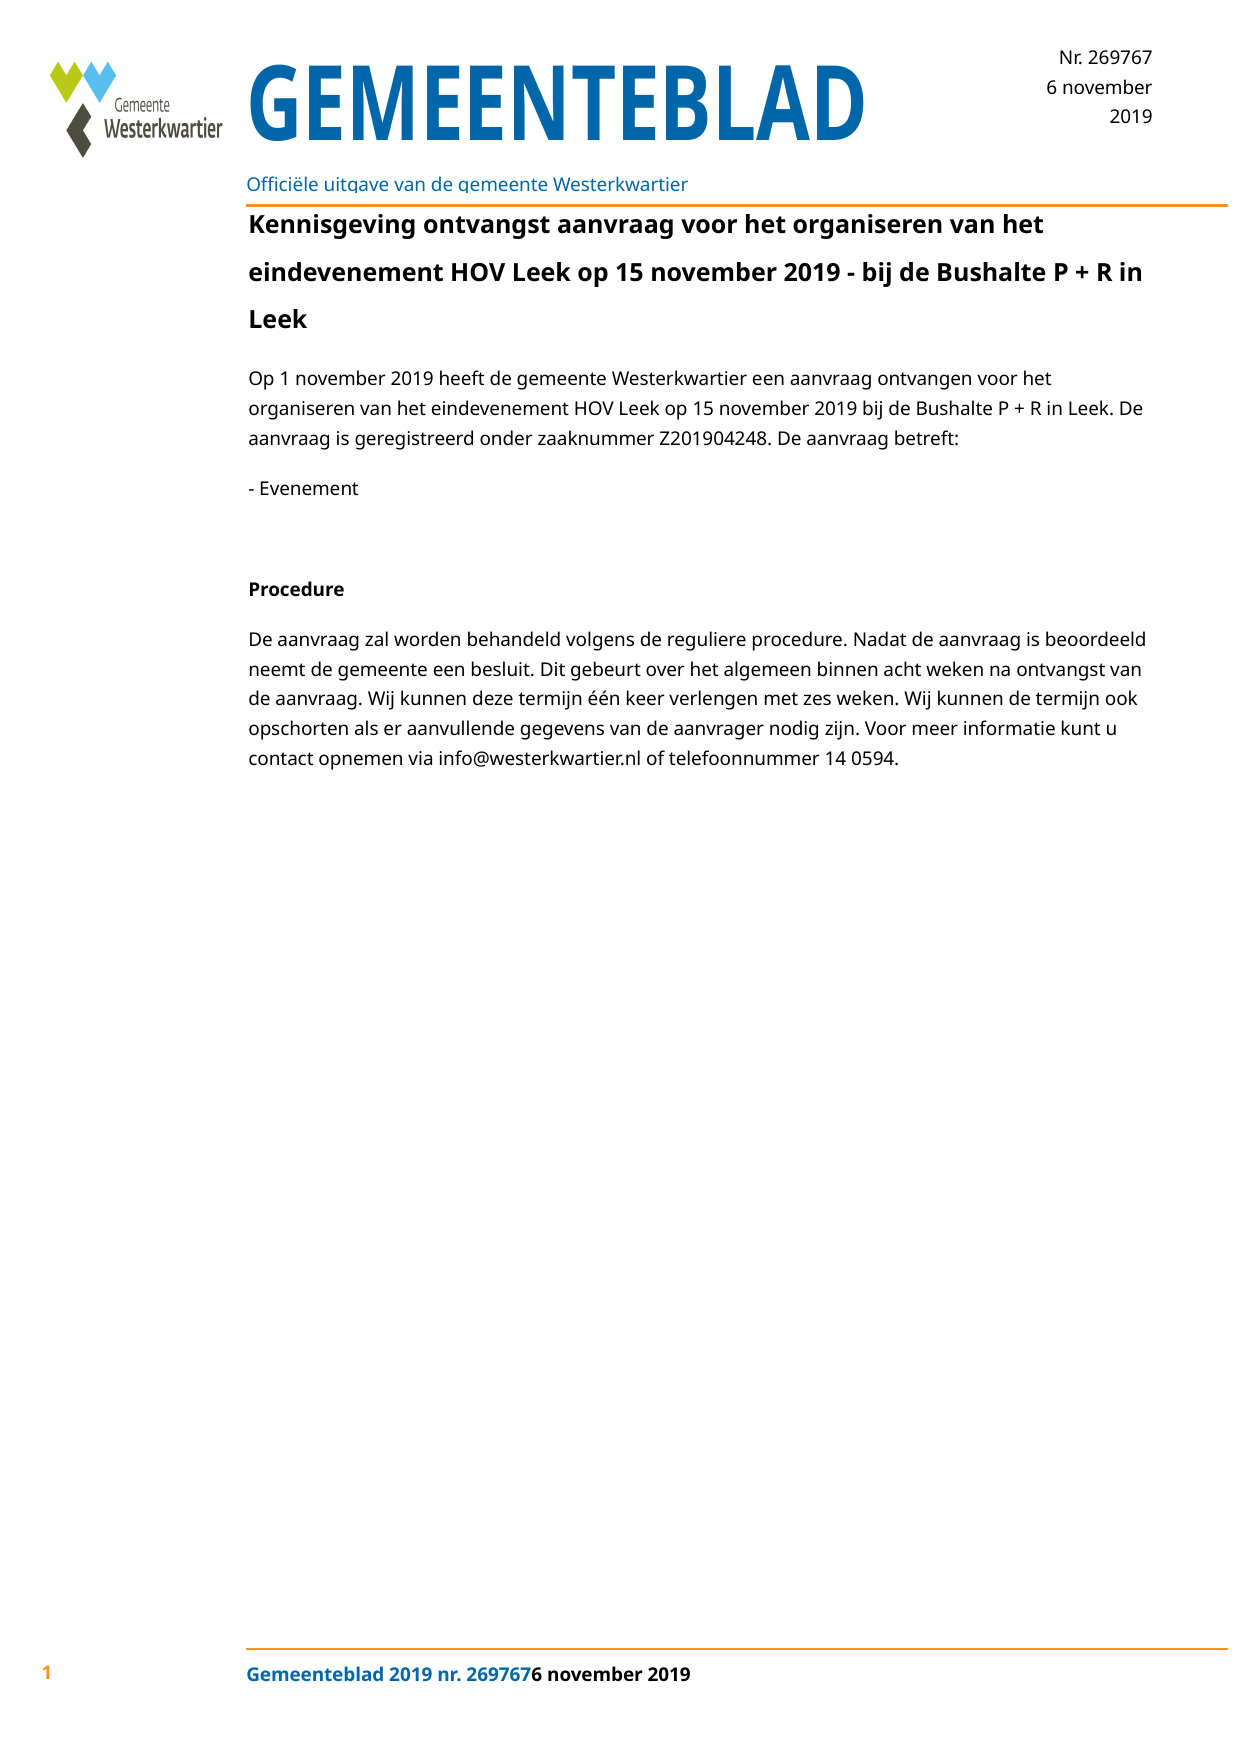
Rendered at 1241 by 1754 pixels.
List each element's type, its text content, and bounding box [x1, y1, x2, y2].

picture [41, 47, 231, 172]
text - Evenement [248, 475, 1152, 501]
text Kennisgeving ontvangst aanvraag voor het organiseren van het eindevenement HOV Leek op 15 november 2019 - bij de Bushalte P + R in Leek [248, 207, 1152, 336]
text Procedure [248, 576, 1152, 602]
text De aanvraag zal worden behandeld volgens de reguliere procedure. Nadat de aanvraag is beoordeeld neemt de gemeente een besluit. Dit gebeurt over het algemeen binnen acht weken na ontvangst van de aanvraag. Wij kunnen deze termijn één keer verlengen met zes weken. Wij kunnen de termijn ook opschorten als er aanvullende gegevens van de aanvrager nodig zijn. Voor meer informatie kunt u contact opnemen via info@westerkwartier.nl of telefoonnummer 14 0594. [248, 626, 1152, 770]
text Op 1 november 2019 heeft de gemeente Westerkwartier een aanvraag ontvangen voor het organiseren van het eindevenement HOV Leek op 15 november 2019 bij de Bushalte P + R in Leek. De aanvraag is geregistreerd onder zaaknummer Z201904248. De aanvraag betreft: [248, 366, 1152, 450]
